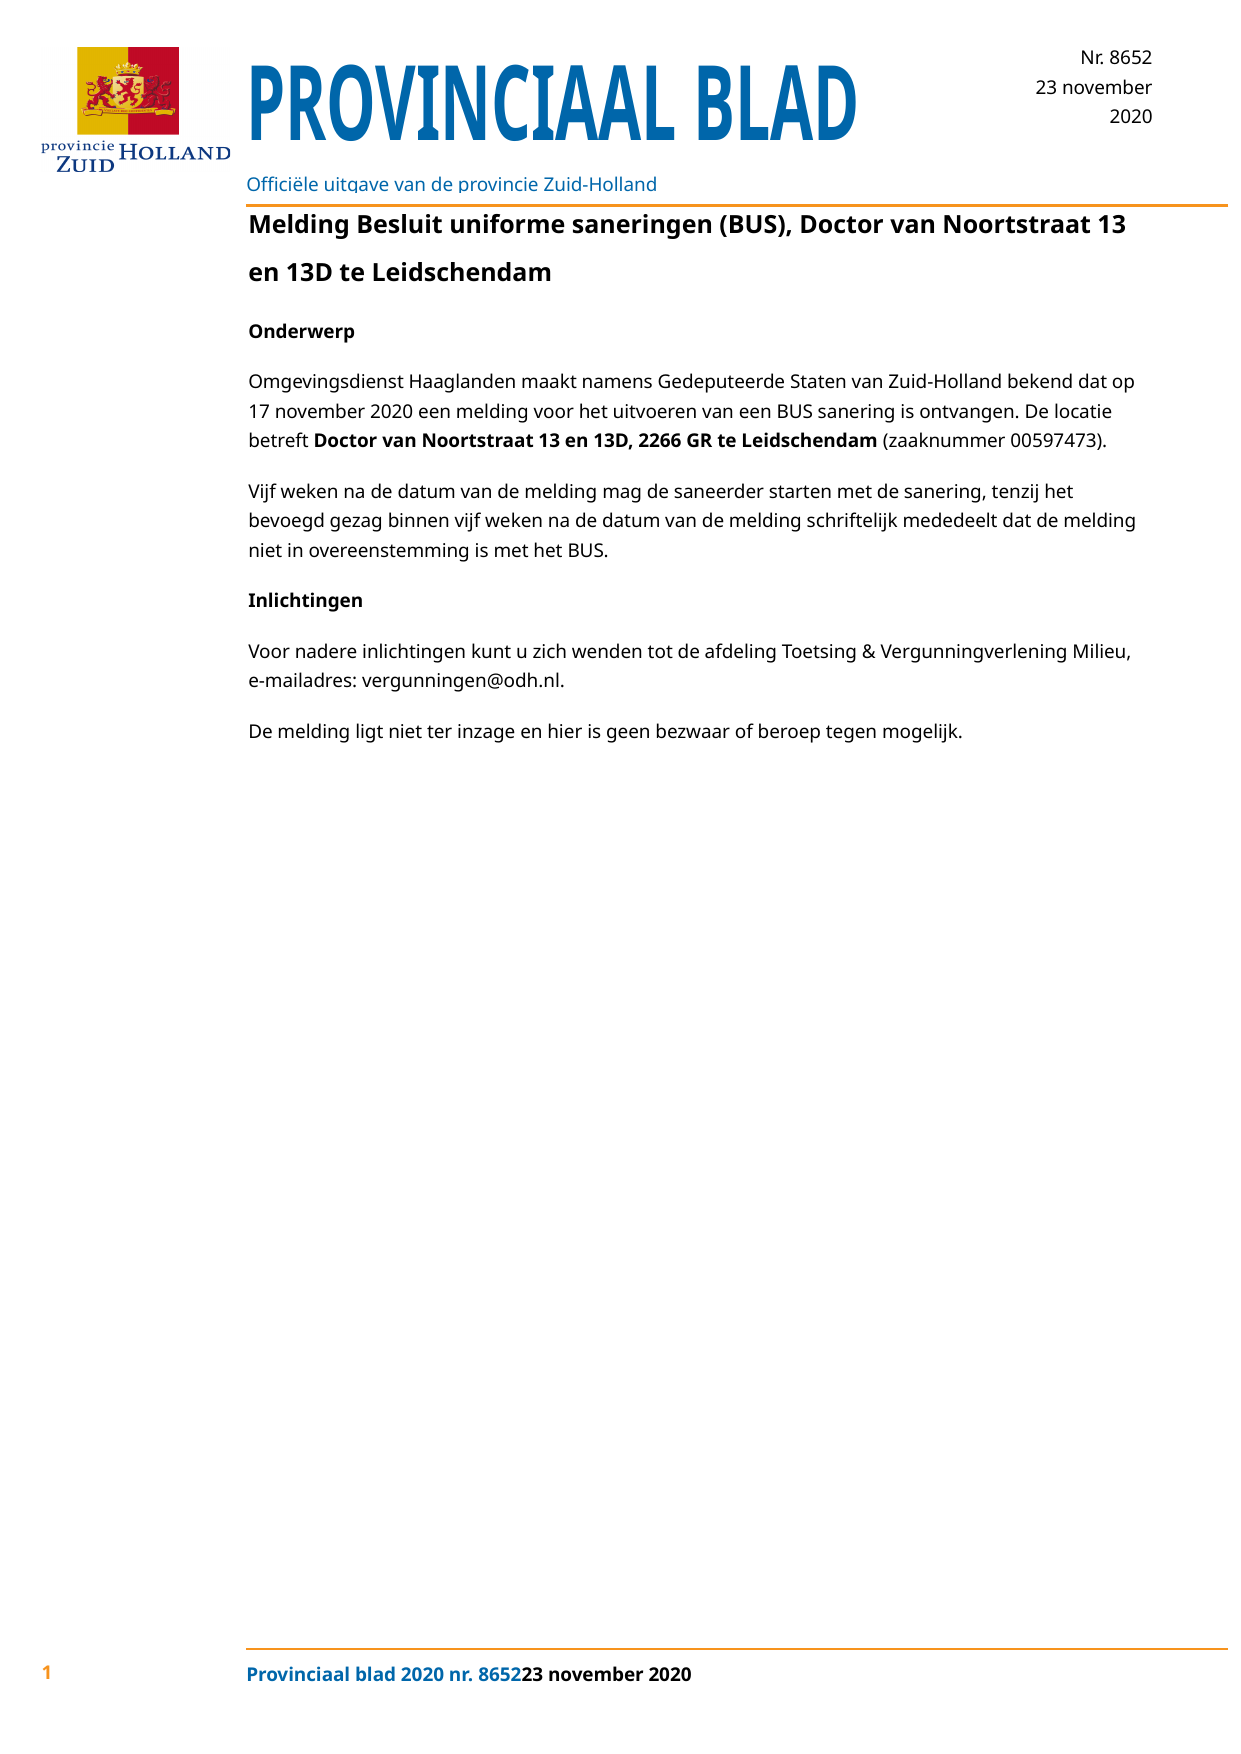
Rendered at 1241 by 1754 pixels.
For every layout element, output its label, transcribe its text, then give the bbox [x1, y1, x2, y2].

picture [41, 47, 231, 172]
text Voor nadere inlichtingen kunt u zich wenden tot de afdeling Toetsing & Vergunningverlening Milieu, e-mailadres: vergunningen@odh.nl. [248, 638, 1152, 693]
text Inlichtingen [248, 587, 1152, 613]
text De melding ligt niet ter inzage en hier is geen bezwaar of beroep tegen mogelijk. [248, 718, 1152, 744]
text Onderwerp [248, 318, 1152, 344]
text Melding Besluit uniforme saneringen (BUS), Doctor van Noortstraat 13 en 13D te Leidschendam [248, 207, 1152, 288]
text Vijf weken na de datum van de melding mag de saneerder starten met de sanering, tenzij het bevoegd gezag binnen vijf weken na de datum van de melding schriftelijk mededeelt dat de melding niet in overeenstemming is met het BUS. [248, 478, 1152, 563]
text Omgevingsdienst Haaglanden maakt namens Gedeputeerde Staten van Zuid-Holland bekend dat op 17 november 2020 een melding voor het uitvoeren van een BUS sanering is ontvangen. De locatie betreft Doctor van Noortstraat 13 en 13D, 2266 GR te Leidschendam (zaaknummer 00597473). [248, 368, 1152, 453]
